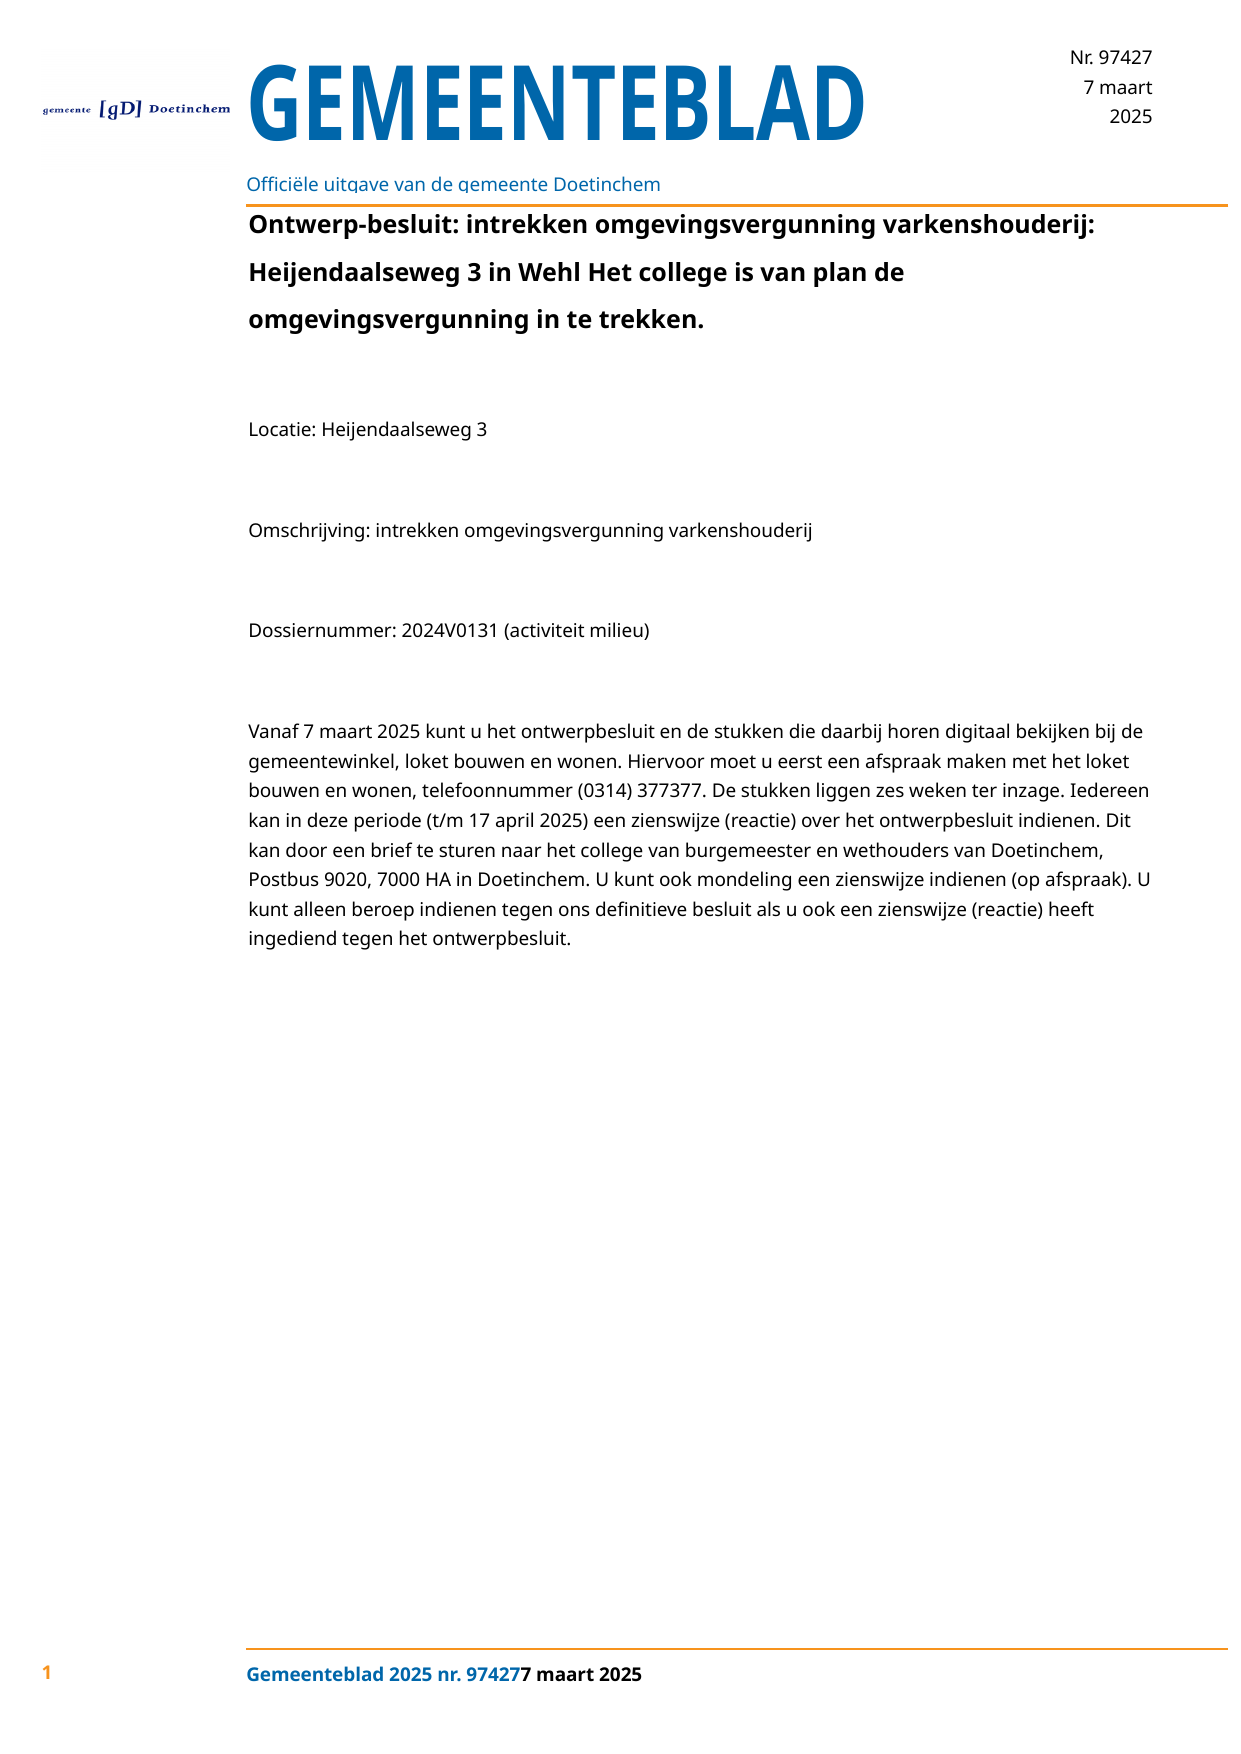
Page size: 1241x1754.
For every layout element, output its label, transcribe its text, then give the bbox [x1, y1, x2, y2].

text Dossiernummer: 2024V0131 (activiteit milieu) [248, 618, 1152, 643]
text Locatie: Heijendaalseweg 3 [248, 416, 1152, 442]
text Omschrijving: intrekken omgevingsvergunning varkenshouderij [248, 517, 1152, 542]
text Ontwerp-besluit: intrekken omgevingsvergunning varkenshouderij: Heijendaalseweg 3 in Wehl Het college is van plan de omgevingsvergunning in te trekken. [248, 207, 1152, 336]
picture [41, 47, 231, 172]
text Vanaf 7 maart 2025 kunt u het ontwerpbesluit en de stukken die daarbij horen digitaal bekijken bij de gemeentewinkel, loket bouwen en wonen. Hiervoor moet u eerst een afspraak maken met het loket bouwen en wonen, telefoonnummer (0314) 377377. De stukken liggen zes weken ter inzage. Iedereen kan in deze periode (t/m 17 april 2025) een zienswijze (reactie) over het ontwerpbesluit indienen. Dit kan door een brief te sturen naar het college van burgemeester en wethouders van Doetinchem, Postbus 9020, 7000 HA in Doetinchem. U kunt ook mondeling een zienswijze indienen (op afspraak). U kunt alleen beroep indienen tegen ons definitieve besluit als u ook een zienswijze (reactie) heeft ingediend tegen het ontwerpbesluit. [248, 718, 1152, 951]
